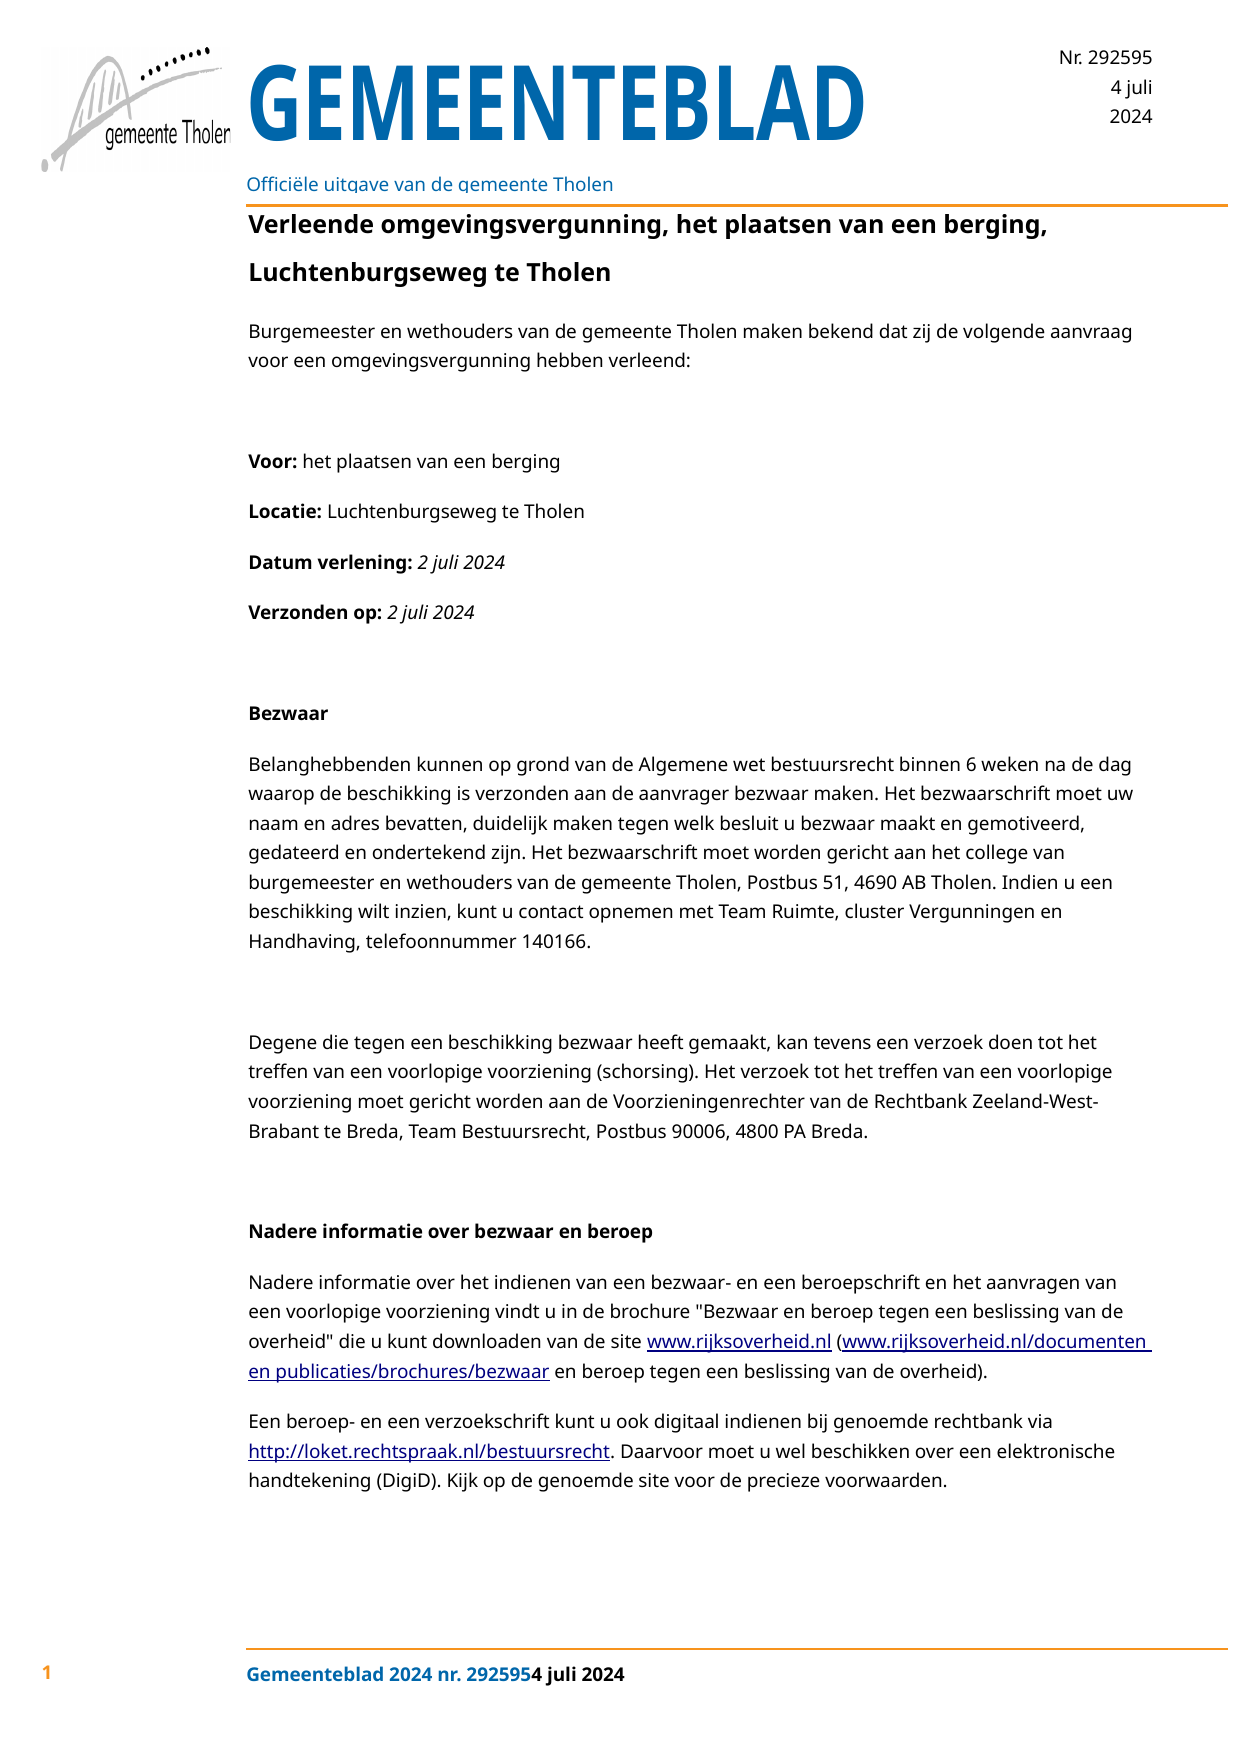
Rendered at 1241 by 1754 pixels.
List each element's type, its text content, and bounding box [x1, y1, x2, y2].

text Degene die tegen een beschikking bezwaar heeft gemaakt, kan tevens een verzoek doen tot het treffen van een voorlopige voorziening (schorsing). Het verzoek tot het treffen van een voorlopige voorziening moet gericht worden aan de Voorzieningenrechter van de Rechtbank Zeeland-West-Brabant te Breda, Team Bestuursrecht, Postbus 90006, 4800 PA Breda. [248, 1029, 1152, 1144]
text Nadere informatie over bezwaar en beroep [248, 1219, 1152, 1244]
text Nadere informatie over het indienen van een bezwaar- en een beroepschrift en het aanvragen van een voorlopige voorziening vindt u in de brochure "Bezwaar en beroep tegen een beslissing van de overheid" die u kunt downloaden van de site www.rijksoverheid.nl (www.rijksoverheid.nl/documenten en publicaties/brochures/bezwaar en beroep tegen een beslissing van de overheid). [248, 1269, 1152, 1384]
text Burgemeester en wethouders van de gemeente Tholen maken bekend dat zij de volgende aanvraag voor een omgevingsvergunning hebben verleend: [248, 318, 1152, 373]
text Datum verlening: 2 juli 2024 [248, 549, 1152, 575]
picture [41, 47, 231, 172]
text Voor: het plaatsen van een berging [248, 448, 1152, 474]
text Locatie: Luchtenburgseweg te Tholen [248, 499, 1152, 524]
text Belanghebbenden kunnen op grond van de Algemene wet bestuursrecht binnen 6 weken na de dag waarop de beschikking is verzonden aan de aanvrager bezwaar maken. Het bezwaarschrift moet uw naam en adres bevatten, duidelijk maken tegen welk besluit u bezwaar maakt en gemotiveerd, gedateerd en ondertekend zijn. Het bezwaarschrift moet worden gericht aan het college van burgemeester en wethouders van de gemeente Tholen, Postbus 51, 4690 AB Tholen. Indien u een beschikking wilt inzien, kunt u contact opnemen met Team Ruimte, cluster Vergunningen en Handhaving, telefoonnummer 140166. [248, 751, 1152, 954]
text Een beroep- en een verzoekschrift kunt u ook digitaal indienen bij genoemde rechtbank via http://loket.rechtspraak.nl/bestuursrecht. Daarvoor moet u wel beschikken over een elektronische handtekening (DigiD). Kijk op de genoemde site voor de precieze voorwaarden. [248, 1408, 1152, 1493]
text Bezwaar [248, 700, 1152, 726]
text Verzonden op: 2 juli 2024 [248, 599, 1152, 625]
text Verleende omgevingsvergunning, het plaatsen van een berging, Luchtenburgseweg te Tholen [248, 207, 1152, 288]
